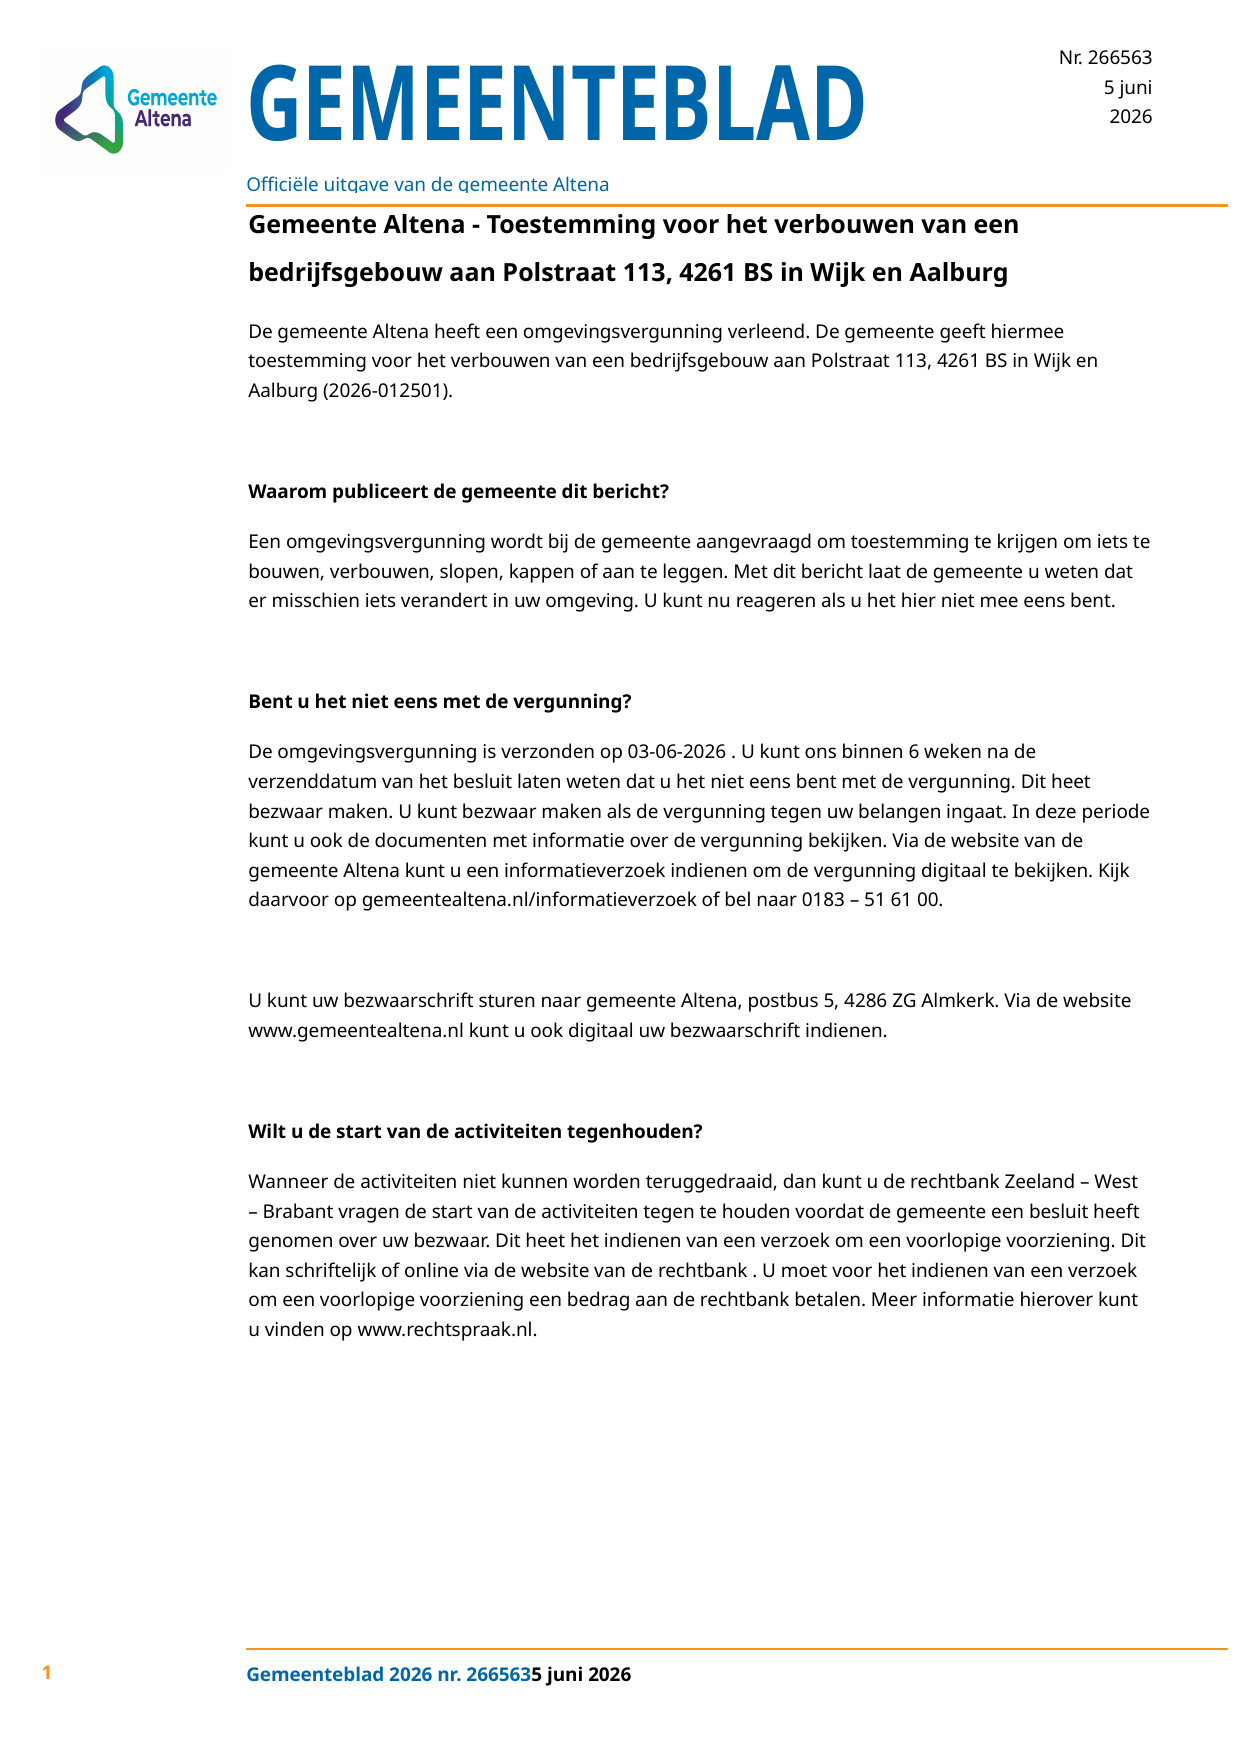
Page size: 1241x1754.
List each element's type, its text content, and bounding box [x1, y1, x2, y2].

text De gemeente Altena heeft een omgevingsvergunning verleend. De gemeente geeft hiermee toestemming voor het verbouwen van een bedrijfsgebouw aan Polstraat 113, 4261 BS in Wijk en Aalburg (2026-012501). [248, 318, 1152, 403]
text Waarom publiceert de gemeente dit bericht? [248, 478, 1152, 504]
text Een omgevingsvergunning wordt bij de gemeente aangevraagd om toestemming te krijgen om iets te bouwen, verbouwen, slopen, kappen of aan te leggen. Met dit bericht laat de gemeente u weten dat er misschien iets verandert in uw omgeving. U kunt nu reageren als u het hier niet mee eens bent. [248, 528, 1152, 613]
text De omgevingsvergunning is verzonden op 03-06-2026 . U kunt ons binnen 6 weken na de verzenddatum van het besluit laten weten dat u het niet eens bent met de vergunning. Dit heet bezwaar maken. U kunt bezwaar maken als de vergunning tegen uw belangen ingaat. In deze periode kunt u ook de documenten met informatie over de vergunning bekijken. Via de website van de gemeente Altena kunt u een informatieverzoek indienen om de vergunning digitaal te bekijken. Kijk daarvoor op gemeentealtena.nl/informatieverzoek of bel naar 0183 – 51 61 00. [248, 739, 1152, 912]
text Wanneer de activiteiten niet kunnen worden teruggedraaid, dan kunt u de rechtbank Zeeland – West – Brabant vragen de start van de activiteiten tegen te houden voordat de gemeente een besluit heeft genomen over uw bezwaar. Dit heet het indienen van een verzoek om een voorlopige voorziening. Dit kan schriftelijk of online via de website van de rechtbank . U moet voor het indienen van een verzoek om een voorlopige voorziening een bedrag aan de rechtbank betalen. Meer informatie hierover kunt u vinden op www.rechtspraak.nl. [248, 1168, 1152, 1342]
text U kunt uw bezwaarschrift sturen naar gemeente Altena, postbus 5, 4286 ZG Almkerk. Via de website www.gemeentealtena.nl kunt u ook digitaal uw bezwaarschrift indienen. [248, 987, 1152, 1043]
picture [41, 47, 231, 172]
text Wilt u de start van de activiteiten tegenhouden? [248, 1118, 1152, 1144]
text Bent u het niet eens met de vergunning? [248, 688, 1152, 714]
text Gemeente Altena - Toestemming voor het verbouwen van een bedrijfsgebouw aan Polstraat 113, 4261 BS in Wijk en Aalburg [248, 207, 1152, 288]
